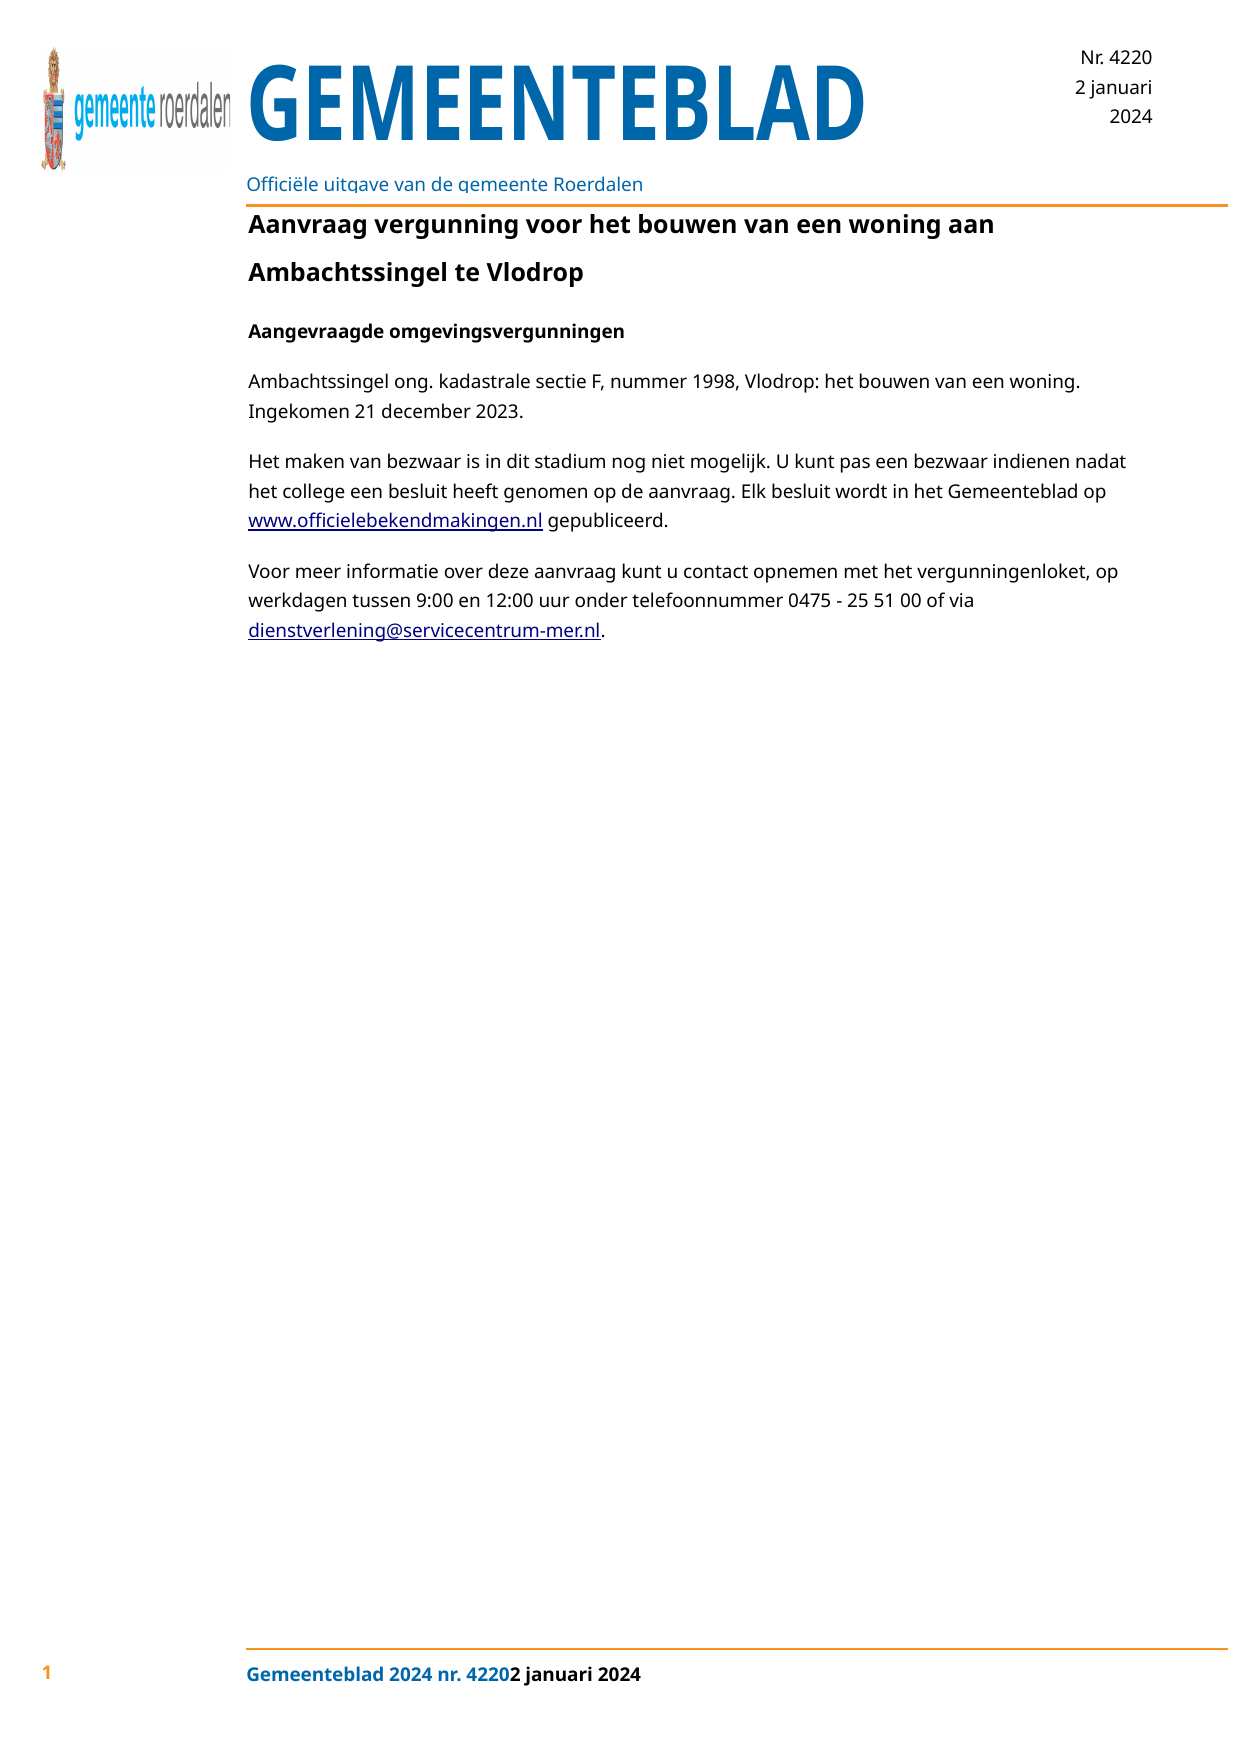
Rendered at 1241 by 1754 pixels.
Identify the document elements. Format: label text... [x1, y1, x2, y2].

text Het maken van bezwaar is in dit stadium nog niet mogelijk. U kunt pas een bezwaar indienen nadat het college een besluit heeft genomen op de aanvraag. Elk besluit wordt in het Gemeenteblad op www.officielebekendmakingen.nl gepubliceerd. [248, 448, 1152, 533]
picture [41, 47, 231, 172]
text Aanvraag vergunning voor het bouwen van een woning aan Ambachtssingel te Vlodrop [248, 207, 1152, 288]
text Ambachtssingel ong. kadastrale sectie F, nummer 1998, Vlodrop: het bouwen van een woning. Ingekomen 21 december 2023. [248, 368, 1152, 424]
text Aangevraagde omgevingsvergunningen [248, 318, 1152, 344]
text Voor meer informatie over deze aanvraag kunt u contact opnemen met het vergunningenloket, op werkdagen tussen 9:00 en 12:00 uur onder telefoonnummer 0475 - 25 51 00 of via dienstverlening@servicecentrum-mer.nl. [248, 558, 1152, 643]
